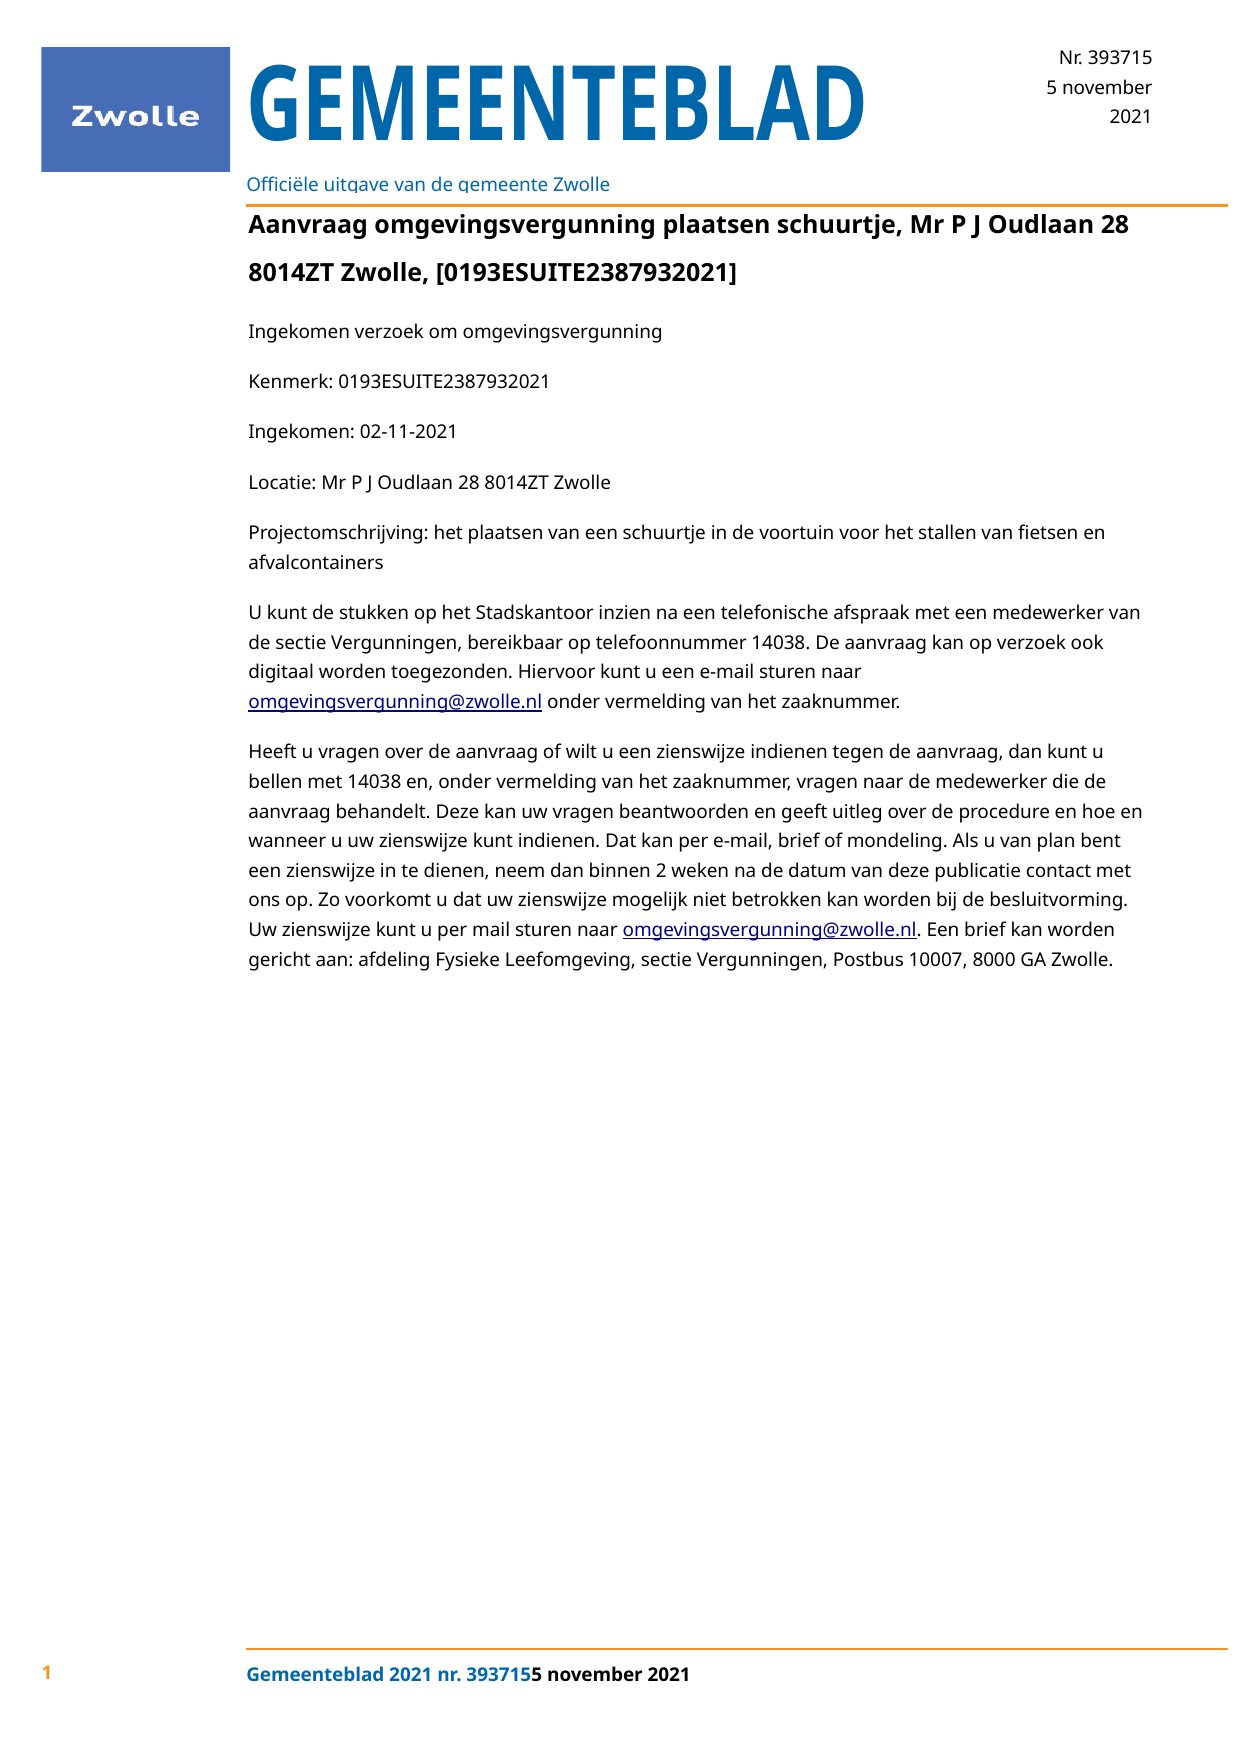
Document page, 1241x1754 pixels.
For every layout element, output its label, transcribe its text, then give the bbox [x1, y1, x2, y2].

text U kunt de stukken op het Stadskantoor inzien na een telefonische afspraak met een medewerker van de sectie Vergunningen, bereikbaar op telefoonnummer 14038. De aanvraag kan op verzoek ook digitaal worden toegezonden. Hiervoor kunt u een e-mail sturen naar omgevingsvergunning@zwolle.nl onder vermelding van het zaaknummer. [248, 599, 1152, 714]
text Locatie: Mr P J Oudlaan 28 8014ZT Zwolle [248, 469, 1152, 495]
text Projectomschrijving: het plaatsen van een schuurtje in de voortuin voor het stallen van fietsen en afvalcontainers [248, 519, 1152, 575]
text Heeft u vragen over de aanvraag of wilt u een zienswijze indienen tegen de aanvraag, dan kunt u bellen met 14038 en, onder vermelding van het zaaknummer, vragen naar de medewerker die de aanvraag behandelt. Deze kan uw vragen beantwoorden en geeft uitleg over de procedure en hoe en wanneer u uw zienswijze kunt indienen. Dat kan per e-mail, brief of mondeling. Als u van plan bent een zienswijze in te dienen, neem dan binnen 2 weken na de datum van deze publicatie contact met ons op. Zo voorkomt u dat uw zienswijze mogelijk niet betrokken kan worden bij de besluitvorming. Uw zienswijze kunt u per mail sturen naar omgevingsvergunning@zwolle.nl. Een brief kan worden gericht aan: afdeling Fysieke Leefomgeving, sectie Vergunningen, Postbus 10007, 8000 GA Zwolle. [248, 739, 1152, 972]
text Ingekomen: 02-11-2021 [248, 419, 1152, 444]
picture [41, 47, 231, 172]
text Aanvraag omgevingsvergunning plaatsen schuurtje, Mr P J Oudlaan 28 8014ZT Zwolle, [0193ESUITE2387932021] [248, 207, 1152, 288]
text Ingekomen verzoek om omgevingsvergunning [248, 318, 1152, 344]
text Kenmerk: 0193ESUITE2387932021 [248, 368, 1152, 394]
